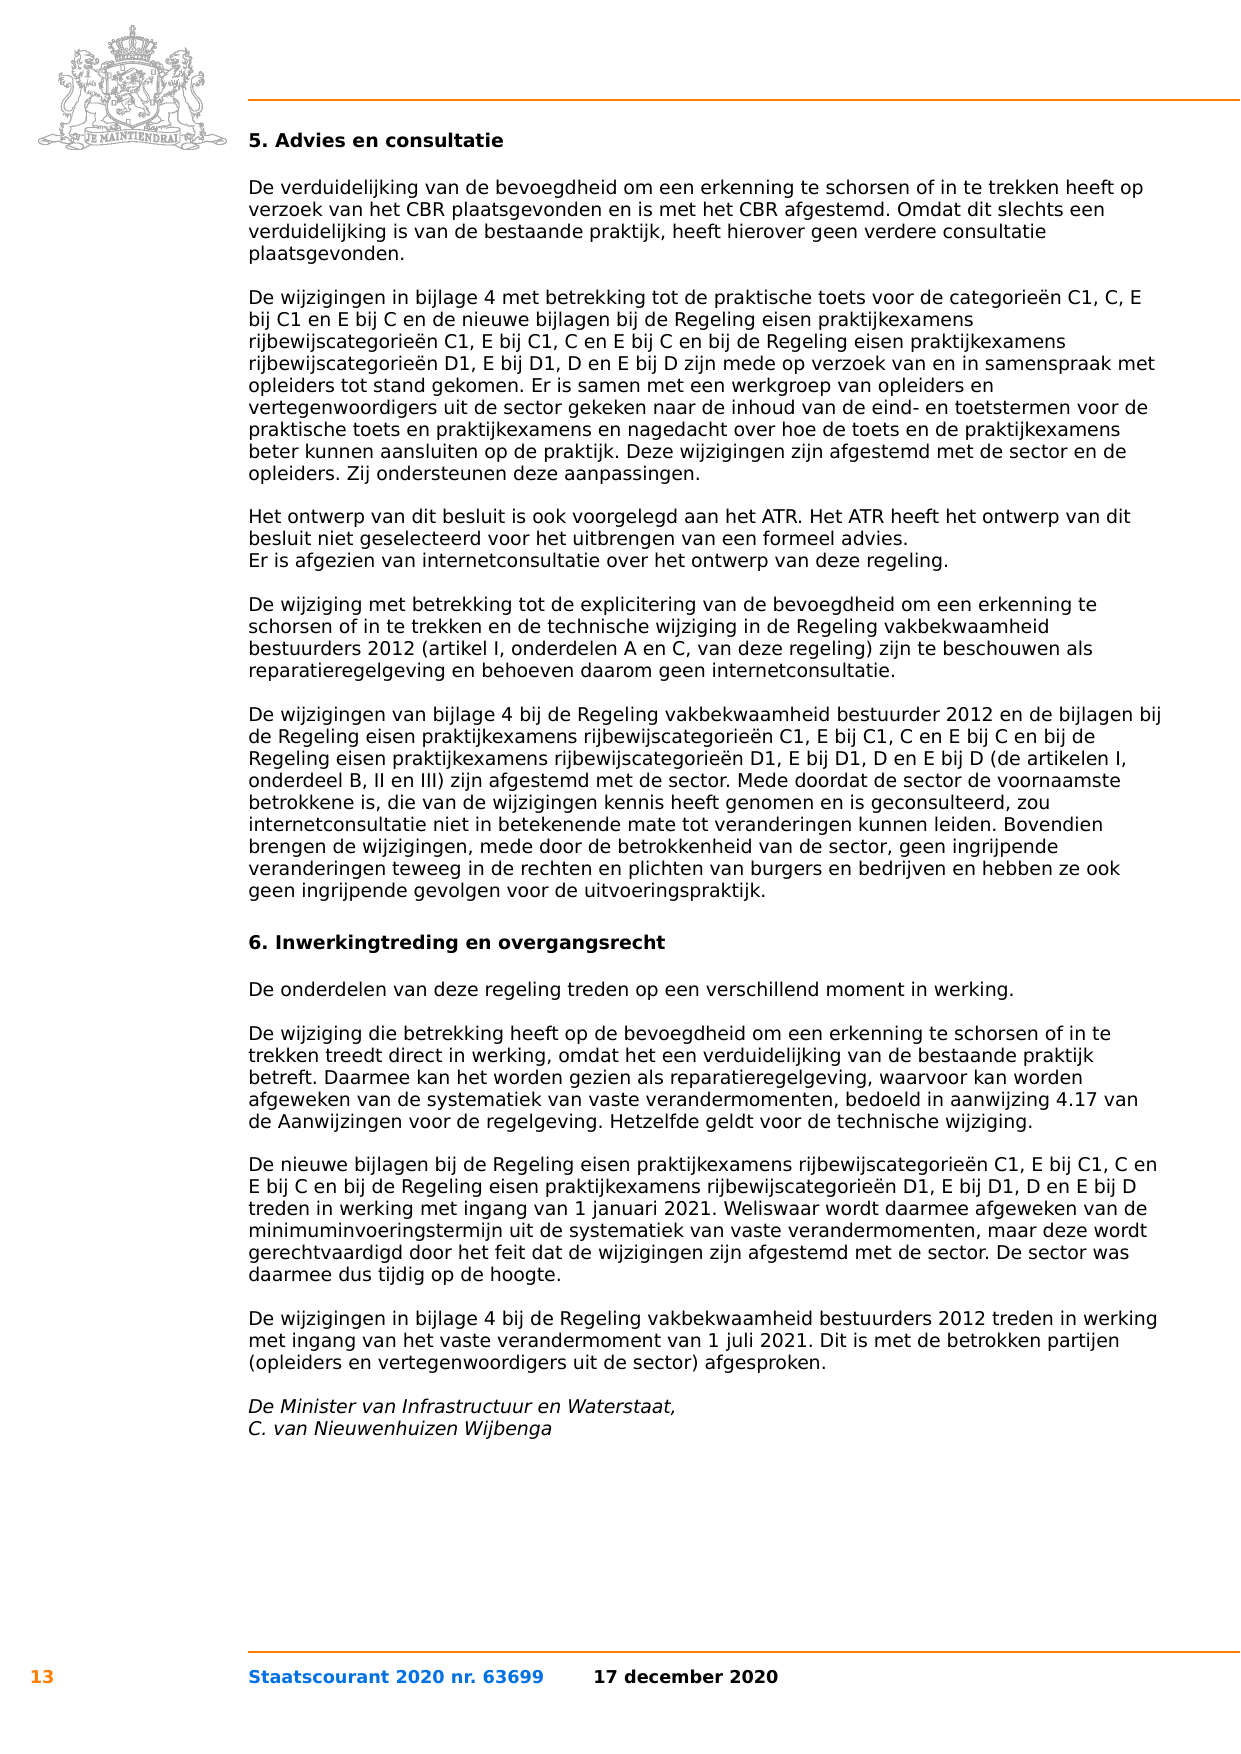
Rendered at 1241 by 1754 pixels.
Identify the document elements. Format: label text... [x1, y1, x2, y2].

picture [38, 25, 227, 150]
text De wijzigingen in bijlage 4 bij de Regeling vakbekwaamheid bestuurders 2012 treden in werking met ingang van het vaste verandermoment van 1 juli 2021. Dit is met de betrokken partijen (opleiders en vertegenwoordigers uit de sector) afgesproken. [248, 1308, 1163, 1374]
text De wijzigingen van bijlage 4 bij de Regeling vakbekwaamheid bestuurder 2012 en de bijlagen bij de Regeling eisen praktijkexamens rijbewijscategorieën C1, E bij C1, C en E bij C en bij de Regeling eisen praktijkexamens rijbewijscategorieën D1, E bij D1, D en E bij D (de artikelen I, onderdeel B, II en III) zijn afgestemd met de sector. Mede doordat de sector de voornaamste betrokkene is, die van de wijzigingen kennis heeft genomen en is geconsulteerd, zou internetconsultatie niet in betekenende mate tot veranderingen kunnen leiden. Bovendien brengen de wijzigingen, mede door de betrokkenheid van de sector, geen ingrijpende veranderingen teweeg in de rechten en plichten van burgers en bedrijven en hebben ze ook geen ingrijpende gevolgen voor de uitvoeringspraktijk. [248, 704, 1163, 902]
text Er is afgezien van internetconsultatie over het ontwerp van deze regeling. [248, 550, 1163, 572]
text De wijziging die betrekking heeft op de bevoegdheid om een erkenning te schorsen of in te trekken treedt direct in werking, omdat het een verduidelijking van de bestaande praktijk betreft. Daarmee kan het worden gezien als reparatieregelgeving, waarvoor kan worden afgeweken van de systematiek van vaste verandermomenten, bedoeld in aanwijzing 4.17 van de Aanwijzingen voor de regelgeving. Hetzelfde geldt voor de technische wijziging. [248, 1023, 1163, 1132]
text De wijziging met betrekking tot de explicitering van de bevoegdheid om een erkenning te schorsen of in te trekken en de technische wijziging in de Regeling vakbekwaamheid bestuurders 2012 (artikel I, onderdelen A en C, van deze regeling) zijn te beschouwen als reparatieregelgeving en behoeven daarom geen internetconsultatie. [248, 594, 1163, 682]
text De wijzigingen in bijlage 4 met betrekking tot de praktische toets voor de categorieën C1, C, E bij C1 en E bij C en de nieuwe bijlagen bij de Regeling eisen praktijkexamens rijbewijscategorieën C1, E bij C1, C en E bij C en bij de Regeling eisen praktijkexamens rijbewijscategorieën D1, E bij D1, D en E bij D zijn mede op verzoek van en in samenspraak met opleiders tot stand gekomen. Er is samen met een werkgroep van opleiders en vertegenwoordigers uit de sector gekeken naar de inhoud van de eind- en toetstermen voor de praktische toets en praktijkexamens en nagedacht over hoe de toets en de praktijkexamens beter kunnen aansluiten op de praktijk. Deze wijzigingen zijn afgestemd met de sector en de opleiders. Zij ondersteunen deze aanpassingen. [248, 287, 1163, 484]
text De Minister van Infrastructuur en Waterstaat, C. van Nieuwenhuizen Wijbenga [248, 1396, 1163, 1440]
text De verduidelijking van de bevoegdheid om een erkenning te schorsen of in te trekken heeft op verzoek van het CBR plaatsgevonden en is met het CBR afgestemd. Omdat dit slechts een verduidelijking is van de bestaande praktijk, heeft hierover geen verdere consultatie plaatsgevonden. [248, 177, 1163, 265]
text Het ontwerp van dit besluit is ook voorgelegd aan het ATR. Het ATR heeft het ontwerp van dit besluit niet geselecteerd voor het uitbrengen van een formeel advies. [248, 506, 1163, 550]
text De nieuwe bijlagen bij de Regeling eisen praktijkexamens rijbewijscategorieën C1, E bij C1, C en E bij C en bij de Regeling eisen praktijkexamens rijbewijscategorieën D1, E bij D1, D en E bij D treden in werking met ingang van 1 januari 2021. Weliswaar wordt daarmee afgeweken van de minimuminvoeringstermijn uit de systematiek van vaste verandermomenten, maar deze wordt gerechtvaardigd door het feit dat de wijzigingen zijn afgestemd met de sector. De sector was daarmee dus tijdig op de hoogte. [248, 1154, 1163, 1286]
subtitle 6. Inwerkingtreding en overgangsrecht [248, 932, 1163, 954]
subtitle 5. Advies en consultatie [248, 130, 1163, 152]
text De onderdelen van deze regeling treden op een verschillend moment in werking. [248, 979, 1163, 1001]
